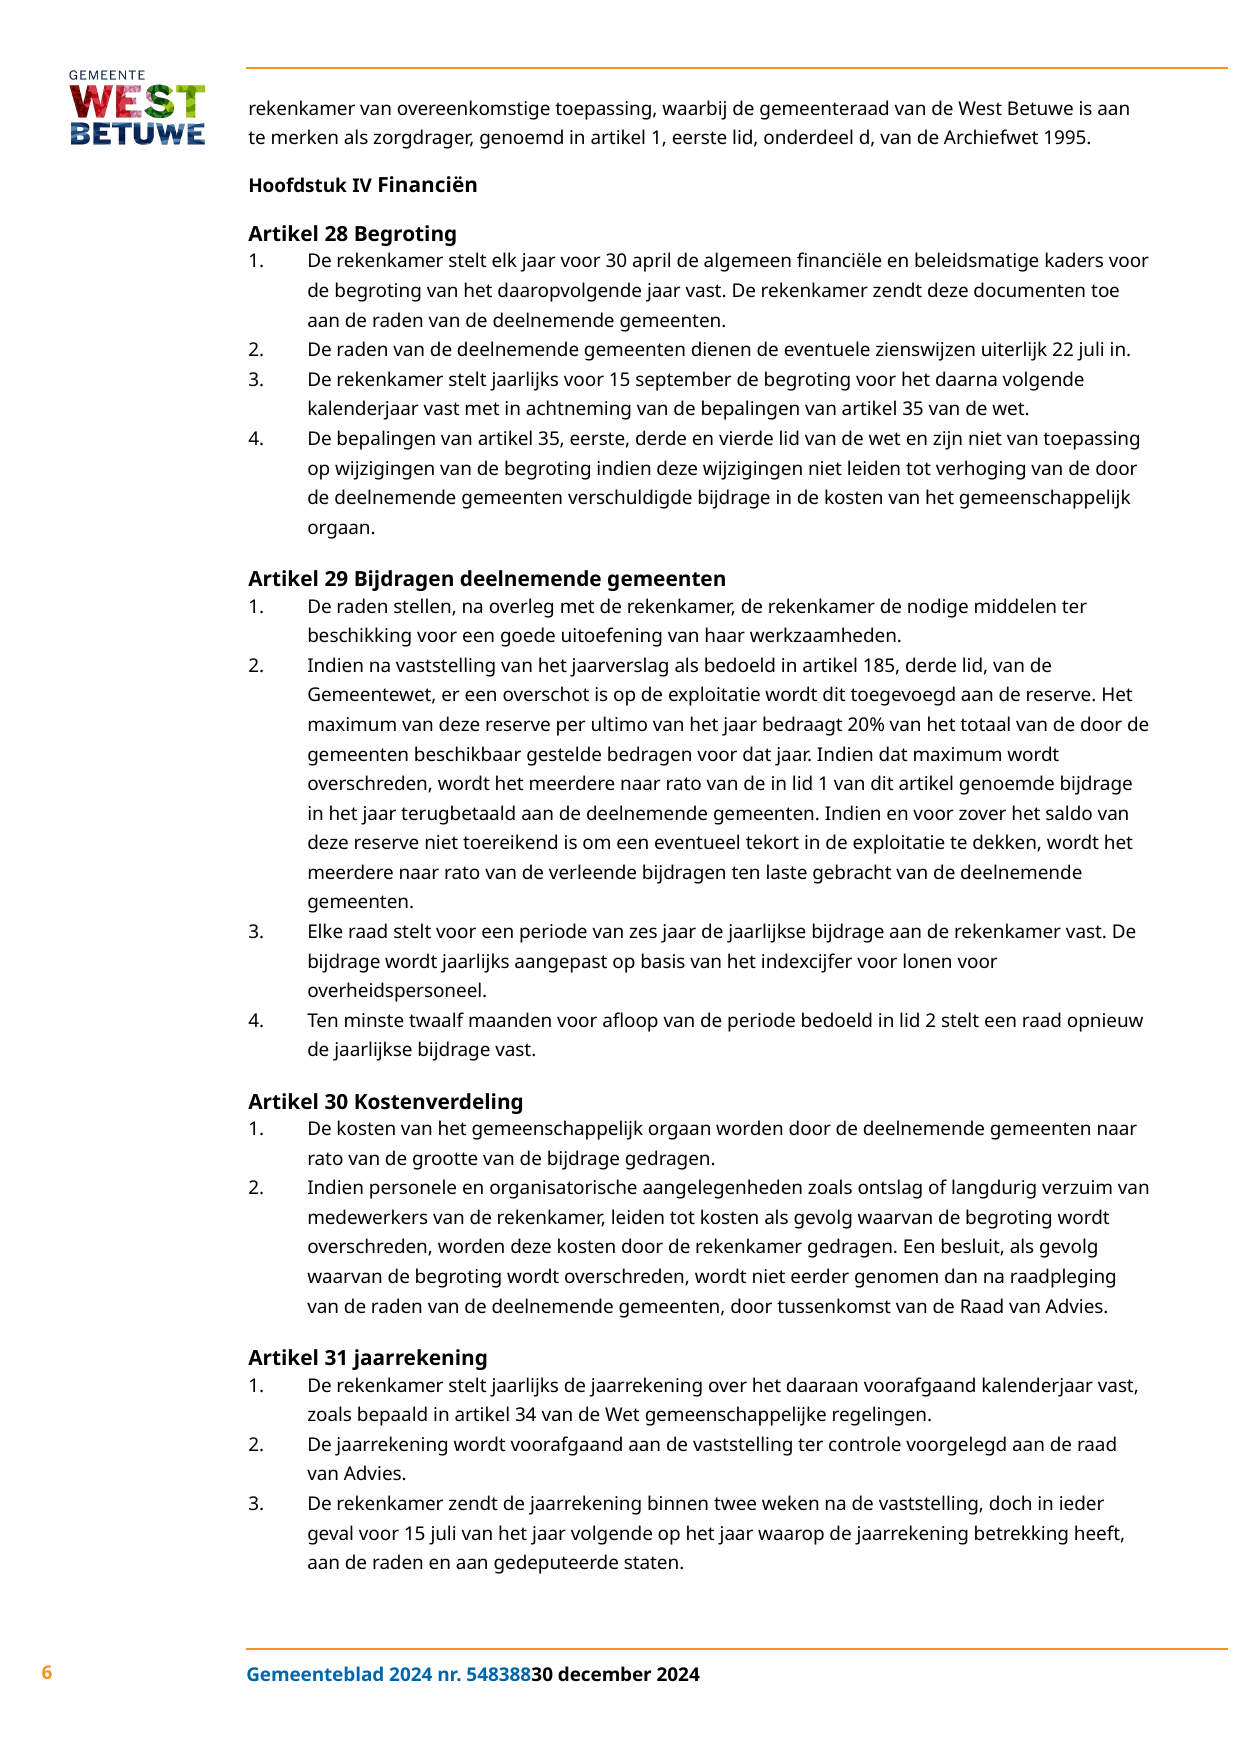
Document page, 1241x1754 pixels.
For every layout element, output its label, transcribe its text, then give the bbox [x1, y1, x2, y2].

text Hoofdstuk IV Financiën [248, 170, 1152, 198]
list De jaarrekening wordt voorafgaand aan de vaststelling ter controle voorgelegd aan de raad van Advies. [248, 1431, 1152, 1486]
list De rekenkamer stelt jaarlijks voor 15 september de begroting voor het daarna volgende kalenderjaar vast met in achtneming van de bepalingen van artikel 35 van de wet. [248, 366, 1152, 421]
list De raden van de deelnemende gemeenten dienen de eventuele zienswijzen uiterlijk 22 juli in. [248, 336, 1152, 362]
list Indien personele en organisatorische aangelegenheden zoals ontslag of langdurig verzuim van medewerkers van de rekenkamer, leiden tot kosten als gevolg waarvan de begroting wordt overschreden, worden deze kosten door de rekenkamer gedragen. Een besluit, als gevolg waarvan de begroting wordt overschreden, wordt niet eerder genomen dan na raadpleging van de raden van de deelnemende gemeenten, door tussenkomst van de Raad van Advies. [248, 1174, 1152, 1319]
text Artikel 30 Kostenverdeling [248, 1087, 1152, 1115]
list De bepalingen van artikel 35, eerste, derde en vierde lid van de wet en zijn niet van toepassing op wijzigingen van de begroting indien deze wijzigingen niet leiden tot verhoging van de door de deelnemende gemeenten verschuldigde bijdrage in de kosten van het gemeenschappelijk orgaan. [248, 425, 1152, 540]
picture [41, 47, 231, 172]
list Ten minste twaalf maanden voor afloop van de periode bedoeld in lid 2 stelt een raad opnieuw de jaarlijkse bijdrage vast. [248, 1007, 1152, 1062]
list De raden stellen, na overleg met de rekenkamer, de rekenkamer de nodige middelen ter beschikking voor een goede uitoefening van haar werkzaamheden. [248, 593, 1152, 648]
list Indien na vaststelling van het jaarverslag als bedoeld in artikel 185, derde lid, van de Gemeentewet, er een overschot is op de exploitatie wordt dit toegevoegd aan de reserve. Het maximum van deze reserve per ultimo van het jaar bedraagt 20% van het totaal van de door de gemeenten beschikbaar gestelde bedragen voor dat jaar. Indien dat maximum wordt overschreden, wordt het meerdere naar rato van de in lid 1 van dit artikel genoemde bijdrage in het jaar terugbetaald aan de deelnemende gemeenten. Indien en voor zover het saldo van deze reserve niet toereikend is om een eventueel tekort in de exploitatie te dekken, wordt het meerdere naar rato van de verleende bijdragen ten laste gebracht van de deelnemende gemeenten. [248, 652, 1152, 914]
list De rekenkamer zendt de jaarrekening binnen twee weken na de vaststelling, doch in ieder geval voor 15 juli van het jaar volgende op het jaar waarop de jaarrekening betrekking heeft, aan de raden en aan gedeputeerde staten. [248, 1490, 1152, 1575]
list De rekenkamer stelt elk jaar voor 30 april de algemeen financiële en beleidsmatige kaders voor de begroting van het daaropvolgende jaar vast. De rekenkamer zendt deze documenten toe aan de raden van de deelnemende gemeenten. [248, 248, 1152, 333]
list De rekenkamer stelt jaarlijks de jaarrekening over het daaraan voorafgaand kalenderjaar vast, zoals bepaald in artikel 34 van de Wet gemeenschappelijke regelingen. [248, 1372, 1152, 1427]
text Artikel 29 Bijdragen deelnemende gemeenten [248, 564, 1152, 593]
list De kosten van het gemeenschappelijk orgaan worden door de deelnemende gemeenten naar rato van de grootte van de bijdrage gedragen. [248, 1115, 1152, 1171]
text rekenkamer van overeenkomstige toepassing, waarbij de gemeenteraad van de West Betuwe is aan te merken als zorgdrager, genoemd in artikel 1, eerste lid, onderdeel d, van de Archiefwet 1995. [248, 95, 1152, 150]
text Artikel 28 Begroting [248, 219, 1152, 248]
list Elke raad stelt voor een periode van zes jaar de jaarlijkse bijdrage aan de rekenkamer vast. De bijdrage wordt jaarlijks aangepast op basis van het indexcijfer voor lonen voor overheidspersoneel. [248, 918, 1152, 1003]
text Artikel 31 jaarrekening [248, 1343, 1152, 1372]
